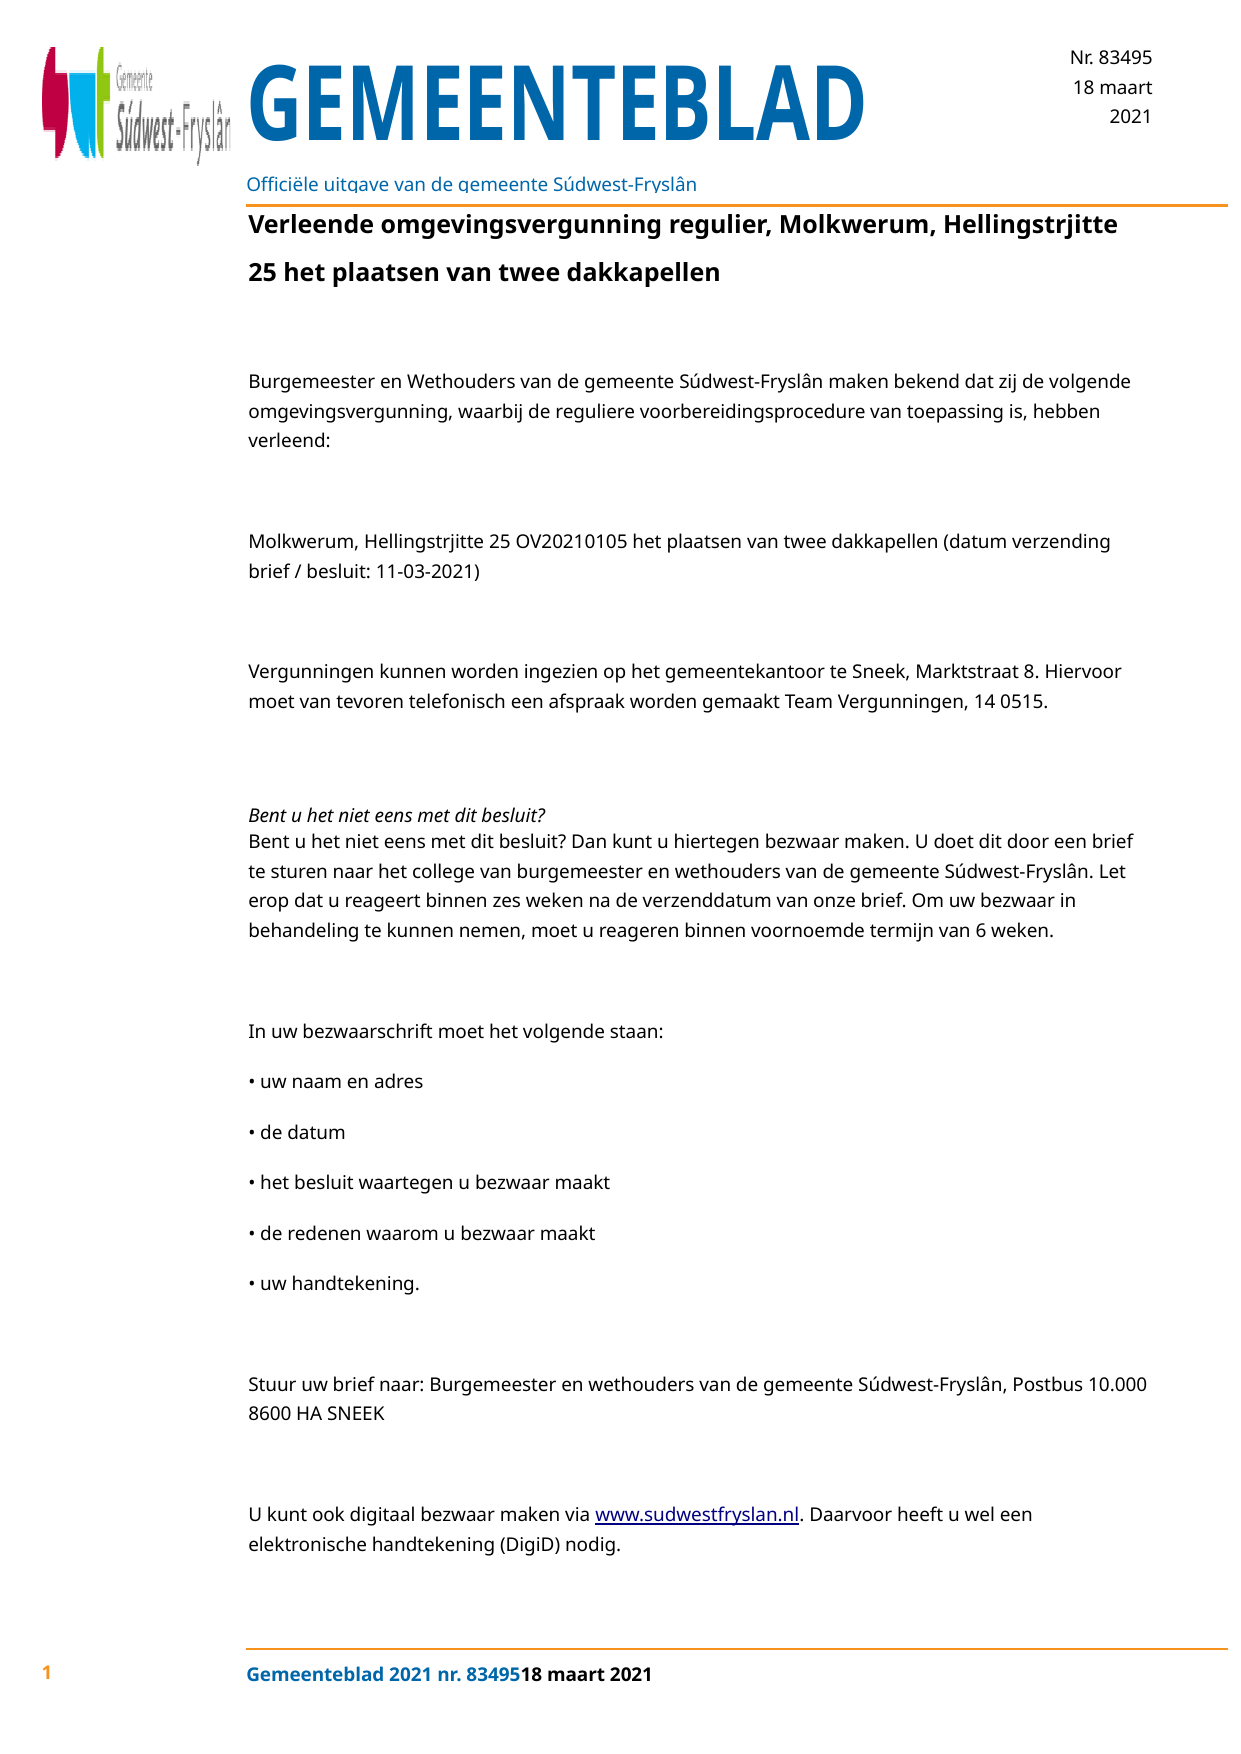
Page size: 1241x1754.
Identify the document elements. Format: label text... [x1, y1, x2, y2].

text U kunt ook digitaal bezwaar maken via www.sudwestfryslan.nl. Daarvoor heeft u wel een elektronische handtekening (DigiD) nodig. [248, 1501, 1152, 1557]
text Verleende omgevingsvergunning regulier, Molkwerum, Hellingstrjitte 25 het plaatsen van twee dakkapellen [248, 207, 1152, 288]
text Bent u het niet eens met dit besluit? Dan kunt u hiertegen bezwaar maken. U doet dit door een brief te sturen naar het college van burgemeester en wethouders van de gemeente Súdwest-Fryslân. Let erop dat u reageert binnen zes weken na de verzenddatum van onze brief. Om uw bezwaar in behandeling te kunnen nemen, moet u reageren binnen voornoemde termijn van 6 weken. [248, 828, 1152, 943]
text Burgemeester en Wethouders van de gemeente Súdwest-Fryslân maken bekend dat zij de volgende omgevingsvergunning, waarbij de reguliere voorbereidingsprocedure van toepassing is, hebben verleend: [248, 368, 1152, 453]
text • uw handtekening. [248, 1270, 1152, 1296]
text Stuur uw brief naar: Burgemeester en wethouders van de gemeente Súdwest-Fryslân, Postbus 10.000 8600 HA SNEEK [248, 1371, 1152, 1426]
text • de redenen waarom u bezwaar maakt [248, 1220, 1152, 1245]
text • de datum [248, 1119, 1152, 1144]
text Vergunningen kunnen worden ingezien op het gemeentekantoor te Sneek, Marktstraat 8. Hiervoor moet van tevoren telefonisch een afspraak worden gemaakt Team Vergunningen, 14 0515. [248, 659, 1152, 714]
text • het besluit waartegen u bezwaar maakt [248, 1169, 1152, 1195]
picture [41, 47, 231, 172]
text In uw bezwaarschrift moet het volgende staan: [248, 1018, 1152, 1044]
text Molkwerum, Hellingstrjitte 25 OV20210105 het plaatsen van twee dakkapellen (datum verzending brief / besluit: 11-03-2021) [248, 528, 1152, 584]
text • uw naam en adres [248, 1068, 1152, 1094]
text Bent u het niet eens met dit besluit? [248, 803, 1152, 828]
